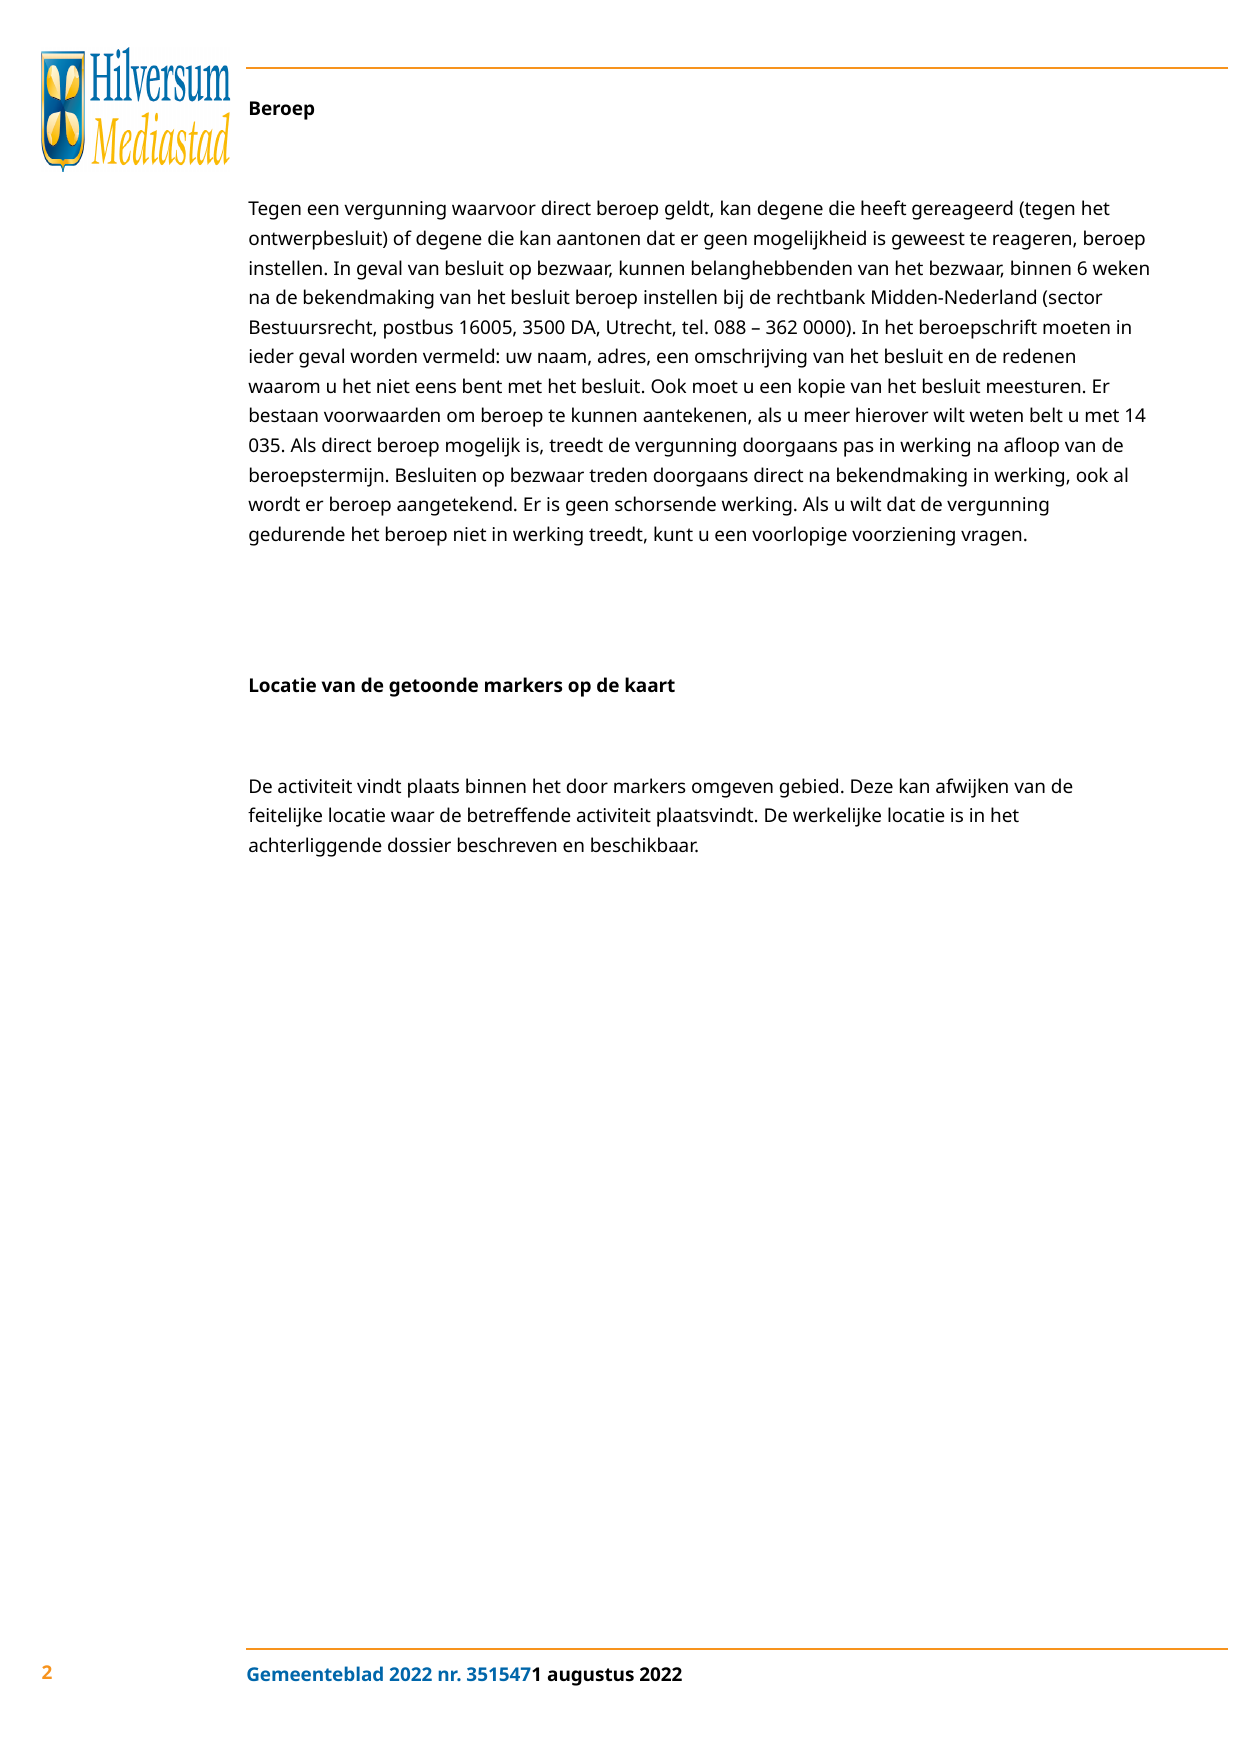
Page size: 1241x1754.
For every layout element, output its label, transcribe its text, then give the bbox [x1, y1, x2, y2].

text Beroep [248, 95, 1152, 121]
text Tegen een vergunning waarvoor direct beroep geldt, kan degene die heeft gereageerd (tegen het ontwerpbesluit) of degene die kan aantonen dat er geen mogelijkheid is geweest te reageren, beroep instellen. In geval van besluit op bezwaar, kunnen belanghebbenden van het bezwaar, binnen 6 weken na de bekendmaking van het besluit beroep instellen bij de rechtbank Midden-Nederland (sector Bestuursrecht, postbus 16005, 3500 DA, Utrecht, tel. 088 – 362 0000). In het beroepschrift moeten in ieder geval worden vermeld: uw naam, adres, een omschrijving van het besluit en de redenen waarom u het niet eens bent met het besluit. Ook moet u een kopie van het besluit meesturen. Er bestaan voorwaarden om beroep te kunnen aantekenen, als u meer hierover wilt weten belt u met 14 035. Als direct beroep mogelijk is, treedt de vergunning doorgaans pas in werking na afloop van de beroepstermijn. Besluiten op bezwaar treden doorgaans direct na bekendmaking in werking, ook al wordt er beroep aangetekend. Er is geen schorsende werking. Als u wilt dat de vergunning gedurende het beroep niet in werking treedt, kunt u een voorlopige voorziening vragen. [248, 196, 1152, 547]
text De activiteit vindt plaats binnen het door markers omgeven gebied. Deze kan afwijken van de feitelijke locatie waar de betreffende activiteit plaatsvindt. De werkelijke locatie is in het achterliggende dossier beschreven en beschikbaar. [248, 773, 1152, 858]
text Locatie van de getoonde markers op de kaart [248, 672, 1152, 698]
picture [41, 47, 231, 172]
